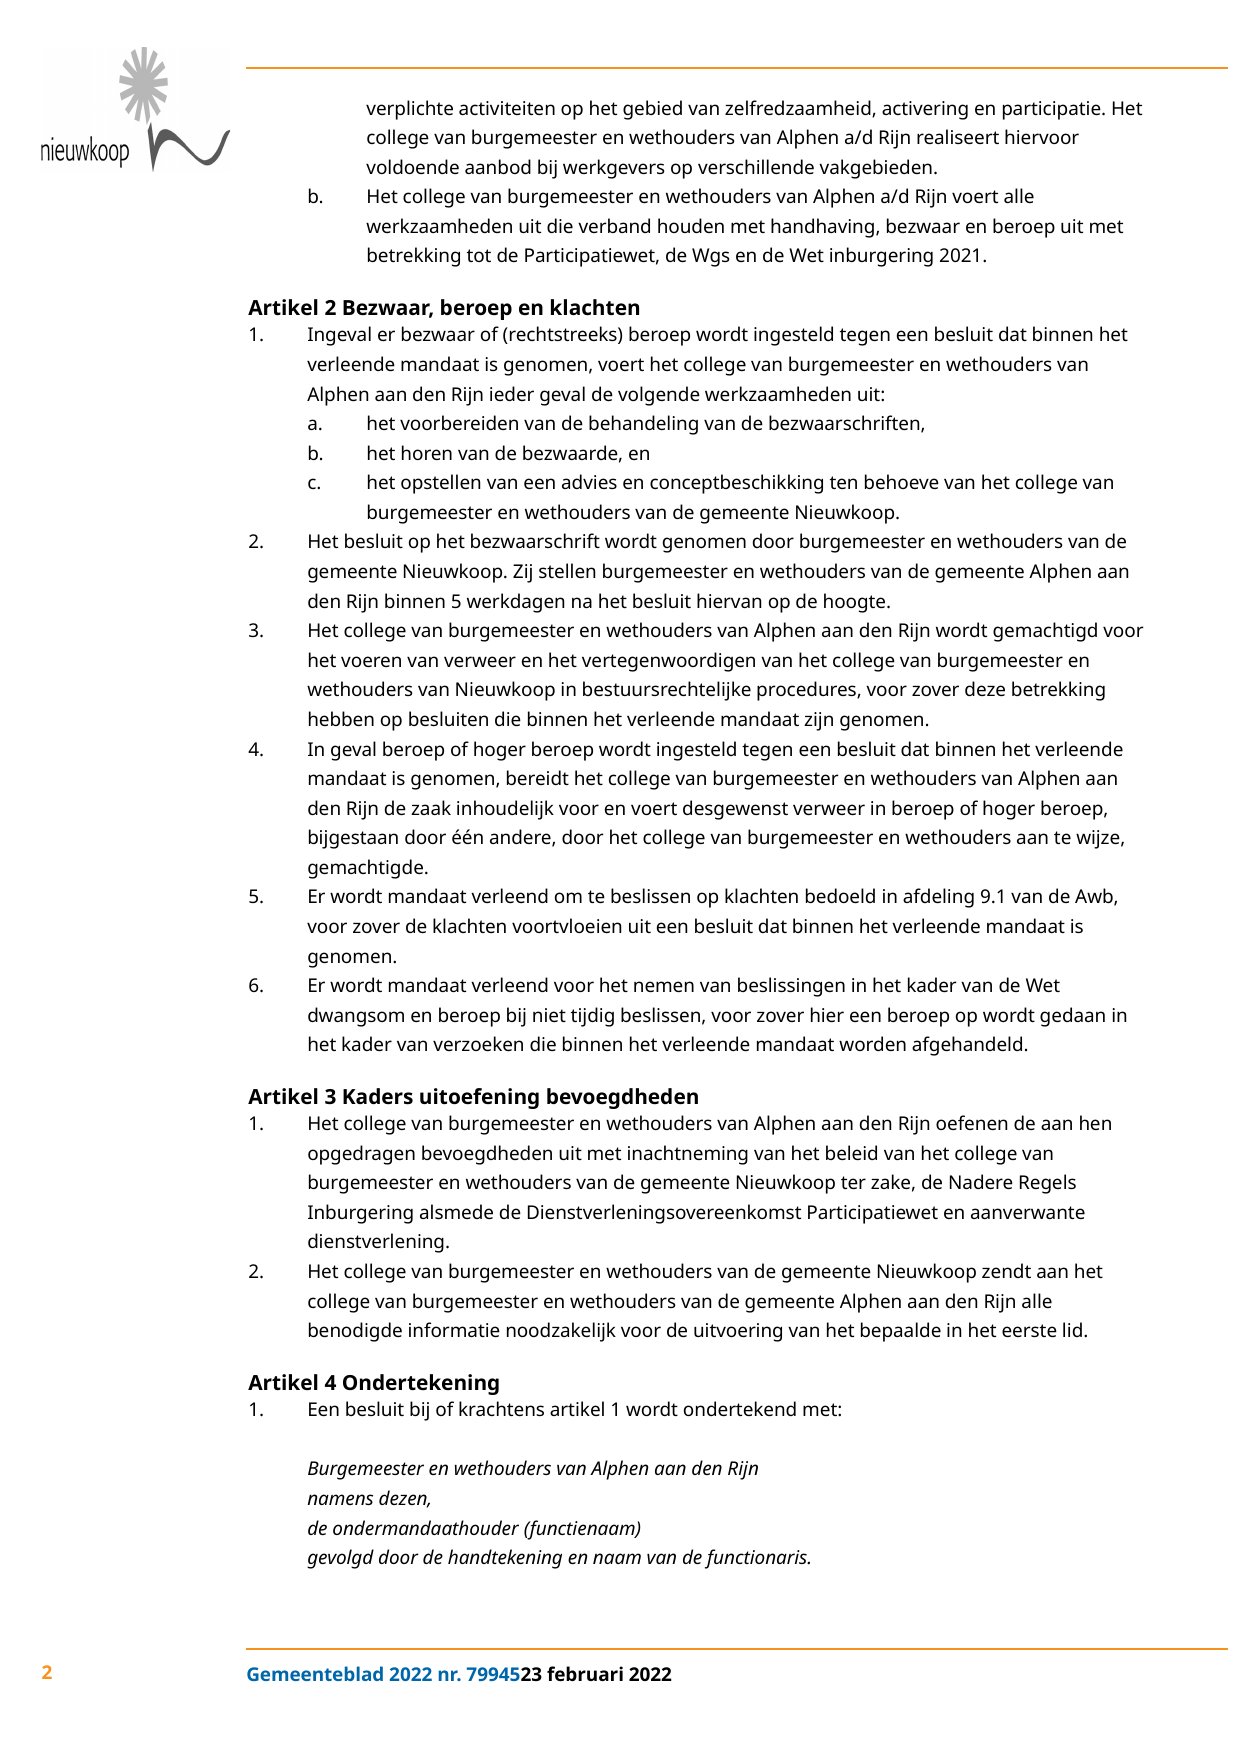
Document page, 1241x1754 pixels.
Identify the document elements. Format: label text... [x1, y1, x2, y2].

list het horen van de bezwaarde, en [307, 440, 1152, 466]
list Het besluit op het bezwaarschrift wordt genomen door burgemeester en wethouders van de gemeente Nieuwkoop. Zij stellen burgemeester en wethouders van de gemeente Alphen aan den Rijn binnen 5 werkdagen na het besluit hiervan op de hoogte. [248, 529, 1152, 613]
list Het college van burgemeester en wethouders van Alphen a/d Rijn voert alle werkzaamheden uit die verband houden met handhaving, bezwaar en beroep uit met betrekking tot de Participatiewet, de Wgs en de Wet inburgering 2021. [307, 183, 1152, 268]
list Er wordt mandaat verleend voor het nemen van beslissingen in het kader van de Wet dwangsom en beroep bij niet tijdig beslissen, voor zover hier een beroep op wordt gedaan in het kader van verzoeken die binnen het verleende mandaat worden afgehandeld. [248, 972, 1152, 1057]
list namens dezen, [248, 1485, 1152, 1511]
text Artikel 4 Ondertekening [248, 1368, 1152, 1396]
list verplichte activiteiten op het gebied van zelfredzaamheid, activering en participatie. Het college van burgemeester en wethouders van Alphen a/d Rijn realiseert hiervoor voldoende aanbod bij werkgevers op verschillende vakgebieden. [307, 95, 1152, 180]
text Artikel 2 Bezwaar, beroep en klachten [248, 293, 1152, 322]
list In geval beroep of hoger beroep wordt ingesteld tegen een besluit dat binnen het verleende mandaat is genomen, bereidt het college van burgemeester en wethouders van Alphen aan den Rijn de zaak inhoudelijk voor en voert desgewenst verweer in beroep of hoger beroep, bijgestaan door één andere, door het college van burgemeester en wethouders aan te wijze, gemachtigde. [248, 736, 1152, 880]
list Burgemeester en wethouders van Alphen aan den Rijn [248, 1456, 1152, 1481]
list Het college van burgemeester en wethouders van de gemeente Nieuwkoop zendt aan het college van burgemeester en wethouders van de gemeente Alphen aan den Rijn alle benodigde informatie noodzakelijk voor de uitvoering van het bepaalde in het eerste lid. [248, 1258, 1152, 1343]
picture [41, 47, 231, 172]
list Het college van burgemeester en wethouders van Alphen aan den Rijn wordt gemachtigd voor het voeren van verweer en het vertegenwoordigen van het college van burgemeester en wethouders van Nieuwkoop in bestuursrechtelijke procedures, voor zover deze betrekking hebben op besluiten die binnen het verleende mandaat zijn genomen. [248, 617, 1152, 732]
list Ingeval er bezwaar of (rechtstreeks) beroep wordt ingesteld tegen een besluit dat binnen het verleende mandaat is genomen, voert het college van burgemeester en wethouders van Alphen aan den Rijn ieder geval de volgende werkzaamheden uit: [248, 322, 1152, 406]
list gevolgd door de handtekening en naam van de functionaris. [248, 1544, 1152, 1570]
list de ondermandaathouder (functienaam) [248, 1515, 1152, 1540]
list Een besluit bij of krachtens artikel 1 wordt ondertekend met: [248, 1396, 1152, 1422]
list Er wordt mandaat verleend om te beslissen op klachten bedoeld in afdeling 9.1 van de Awb, voor zover de klachten voortvloeien uit een besluit dat binnen het verleende mandaat is genomen. [248, 884, 1152, 968]
text Artikel 3 Kaders uitoefening bevoegdheden [248, 1082, 1152, 1110]
list het voorbereiden van de behandeling van de bezwaarschriften, [307, 410, 1152, 436]
list Het college van burgemeester en wethouders van Alphen aan den Rijn oefenen de aan hen opgedragen bevoegdheden uit met inachtneming van het beleid van het college van burgemeester en wethouders van de gemeente Nieuwkoop ter zake, de Nadere Regels Inburgering alsmede de Dienstverleningsovereenkomst Participatiewet en aanverwante dienstverlening. [248, 1110, 1152, 1254]
list het opstellen van een advies en conceptbeschikking ten behoeve van het college van burgemeester en wethouders van de gemeente Nieuwkoop. [307, 469, 1152, 525]
